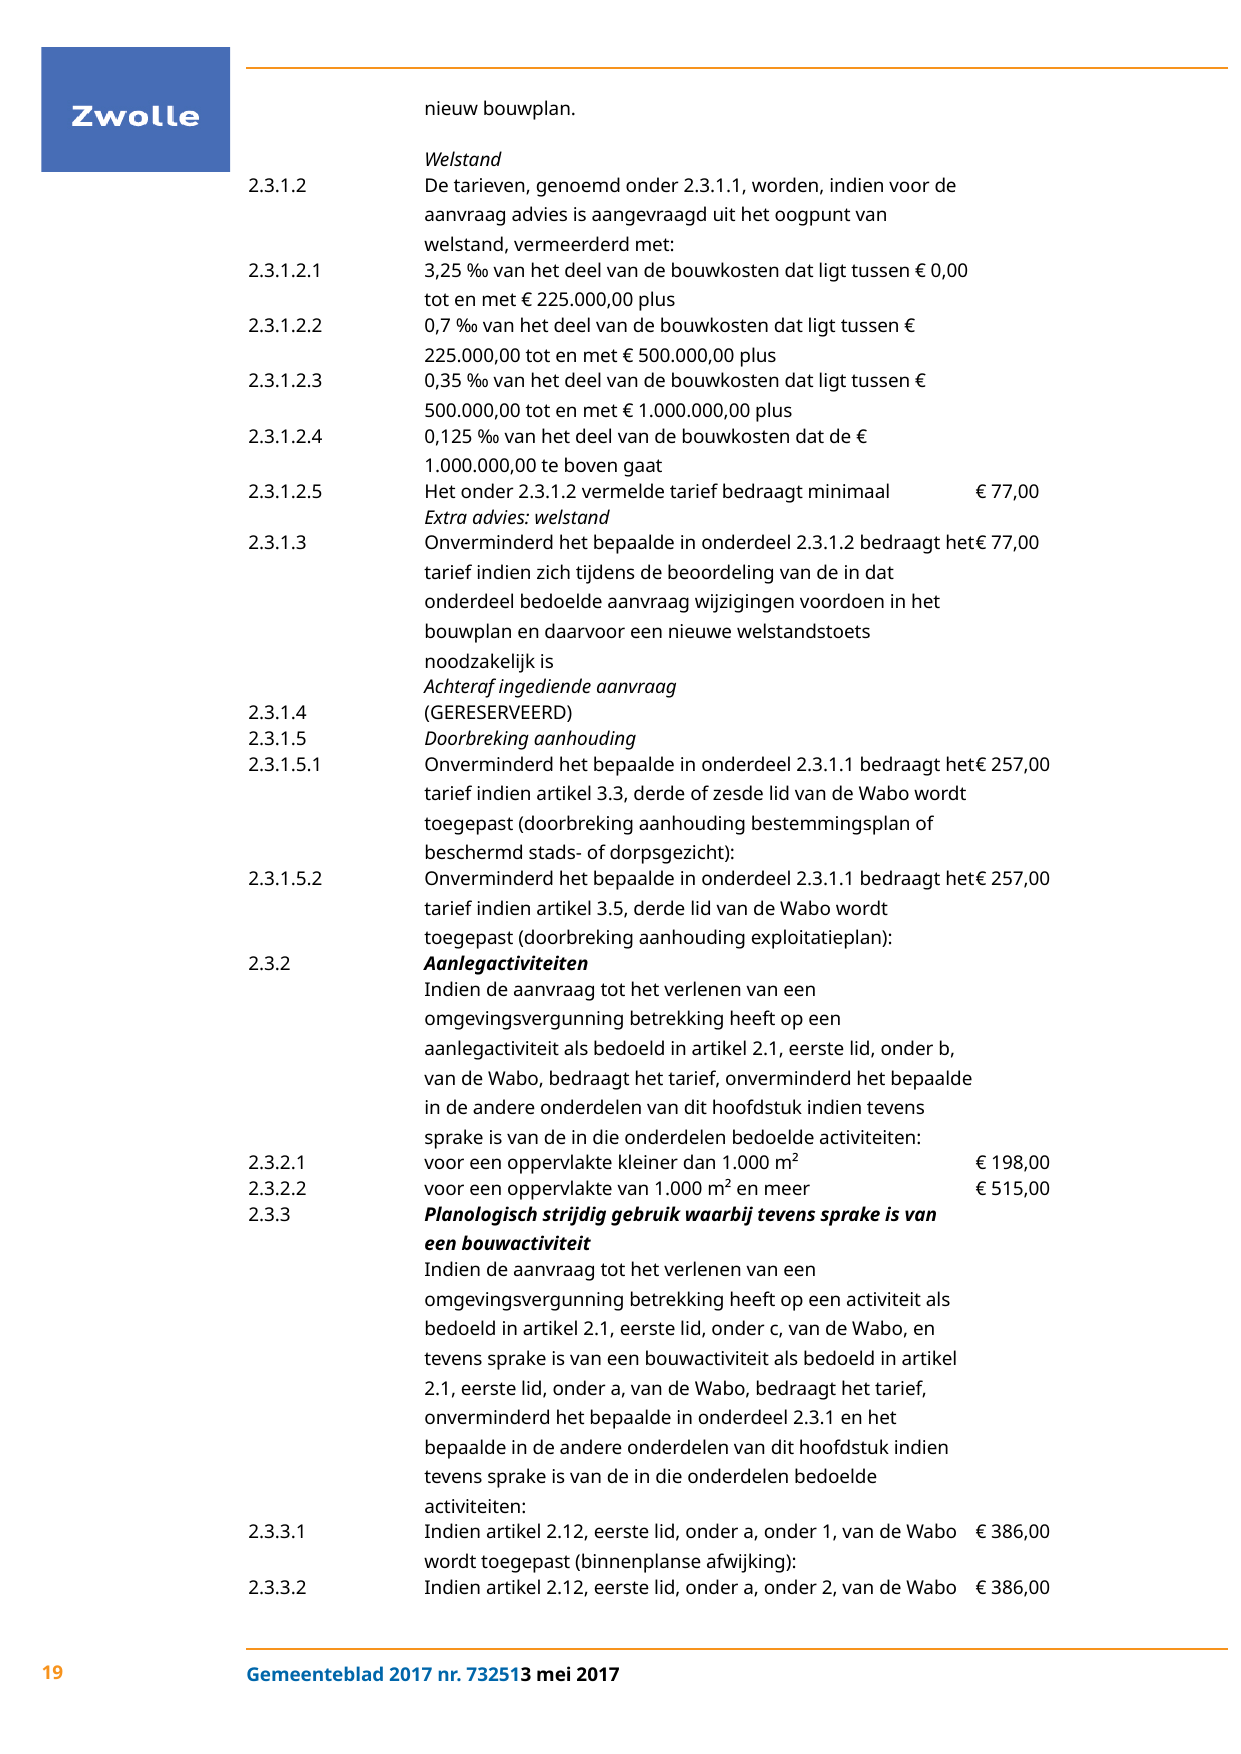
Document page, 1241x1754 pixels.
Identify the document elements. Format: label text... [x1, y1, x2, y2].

table_cell De tarieven, genoemd onder 2.3.1.1, worden, indien voor de aanvraag advies is aangevraagd uit het oogpunt van welstand, vermeerderd met: [424, 172, 975, 257]
table_cell € 257,00 [975, 865, 1152, 950]
table_cell (GERESERVEERD) [424, 699, 975, 725]
table_cell [248, 504, 424, 529]
table_cell [975, 146, 1152, 172]
table_cell nieuw bouwplan. [424, 95, 975, 121]
table_cell [975, 725, 1152, 751]
table_cell 2.3.3 [248, 1201, 424, 1256]
table_cell [975, 976, 1152, 1149]
table_cell 2.3.1.2.1 [248, 257, 424, 312]
table_cell € 257,00 [975, 751, 1152, 865]
table_cell € 77,00 [975, 530, 1152, 674]
table_cell Het onder 2.3.1.2 vermelde tarief bedraagt minimaal [424, 478, 975, 504]
table_cell [975, 1201, 1152, 1256]
table_cell [975, 312, 1152, 367]
table_cell 2.3.1.5.1 [248, 751, 424, 865]
table_cell € 77,00 [975, 478, 1152, 504]
table_cell [248, 95, 424, 121]
table_cell Indien de aanvraag tot het verlenen van een omgevingsvergunning betrekking heeft op een aanlegactiviteit als bedoeld in artikel 2.1, eerste lid, onder b, van de Wabo, bedraagt het tarief, onverminderd het bepaalde in de andere onderdelen van dit hoofdstuk indien tevens sprake is van de in die onderdelen bedoelde activiteiten: [424, 976, 975, 1149]
table_cell Onverminderd het bepaalde in onderdeel 2.3.1.1 bedraagt het tarief indien artikel 3.3, derde of zesde lid van de Wabo wordt toegepast (doorbreking aanhouding bestemmingsplan of beschermd stads- of dorpsgezicht): [424, 751, 975, 865]
table_cell 2.3.1.2.3 [248, 368, 424, 423]
table_cell [248, 121, 424, 146]
table_cell [975, 674, 1152, 699]
table_cell 2.3.1.2.4 [248, 423, 424, 478]
table_cell [975, 121, 1152, 146]
table_cell Indien de aanvraag tot het verlenen van een omgevingsvergunning betrekking heeft op een activiteit als bedoeld in artikel 2.1, eerste lid, onder c, van de Wabo, en tevens sprake is van een bouwactiviteit als bedoeld in artikel 2.1, eerste lid, onder a, van de Wabo, bedraagt het tarief, onverminderd het bepaalde in onderdeel 2.3.1 en het bepaalde in de andere onderdelen van dit hoofdstuk indien tevens sprake is van de in die onderdelen bedoelde activiteiten: [424, 1256, 975, 1519]
table_cell Extra advies: welstand [424, 504, 975, 529]
table_cell [975, 950, 1152, 976]
table_cell [248, 1256, 424, 1519]
table_cell [975, 368, 1152, 423]
table_cell € 515,00 [975, 1175, 1152, 1201]
table_cell Welstand [424, 146, 975, 172]
table_cell 2.3.1.2 [248, 172, 424, 257]
table_cell Planologisch strijdig gebruik waarbij tevens sprake is van een bouwactiviteit [424, 1201, 975, 1256]
table_cell [424, 121, 975, 146]
table_cell € 198,00 [975, 1150, 1152, 1175]
table_cell Onverminderd het bepaalde in onderdeel 2.3.1.1 bedraagt het tarief indien artikel 3.5, derde lid van de Wabo wordt toegepast (doorbreking aanhouding exploitatieplan): [424, 865, 975, 950]
table_cell 2.3.2 [248, 950, 424, 976]
table_cell 2.3.1.2.5 [248, 478, 424, 504]
table_cell 2.3.1.2.2 [248, 312, 424, 367]
table_cell [975, 257, 1152, 312]
table_cell 2.3.1.3 [248, 530, 424, 674]
table_cell [975, 699, 1152, 725]
table_cell Achteraf ingediende aanvraag [424, 674, 975, 699]
table_cell 0,125 ‰ van het deel van de bouwkosten dat de € 1.000.000,00 te boven gaat [424, 423, 975, 478]
table_cell Onverminderd het bepaalde in onderdeel 2.3.1.2 bedraagt het tarief indien zich tijdens de beoordeling van de in dat onderdeel bedoelde aanvraag wijzigingen voordoen in het bouwplan en daarvoor een nieuwe welstandstoets noodzakelijk is [424, 530, 975, 674]
table_cell voor een oppervlakte kleiner dan 1.000 m² [424, 1150, 975, 1175]
table_cell 2.3.1.4 [248, 699, 424, 725]
table_cell [975, 504, 1152, 529]
table_cell [248, 146, 424, 172]
table_cell Aanlegactiviteiten [424, 950, 975, 976]
table_cell 2.3.2.2 [248, 1175, 424, 1201]
table_cell 2.3.1.5 [248, 725, 424, 751]
table_cell [975, 172, 1152, 257]
table_cell € 386,00 [975, 1519, 1152, 1574]
table_cell 3,25 ‰ van het deel van de bouwkosten dat ligt tussen € 0,00 tot en met € 225.000,00 plus [424, 257, 975, 312]
table_cell € 386,00 [975, 1574, 1152, 1600]
table_cell 2.3.1.5.2 [248, 865, 424, 950]
table_cell 0,35 ‰ van het deel van de bouwkosten dat ligt tussen € 500.000,00 tot en met € 1.000.000,00 plus [424, 368, 975, 423]
table_cell 2.3.2.1 [248, 1150, 424, 1175]
table_cell Indien artikel 2.12, eerste lid, onder a, onder 1, van de Wabo wordt toegepast (binnenplanse afwijking): [424, 1519, 975, 1574]
table_cell 0,7 ‰ van het deel van de bouwkosten dat ligt tussen € 225.000,00 tot en met € 500.000,00 plus [424, 312, 975, 367]
picture [41, 47, 231, 172]
table_cell 2.3.3.2 [248, 1574, 424, 1600]
table_cell [248, 976, 424, 1149]
table_cell Indien artikel 2.12, eerste lid, onder a, onder 2, van de Wabo [424, 1574, 975, 1600]
table_cell [975, 95, 1152, 121]
table_cell [975, 423, 1152, 478]
table_cell voor een oppervlakte van 1.000 m² en meer [424, 1175, 975, 1201]
table_cell [975, 1256, 1152, 1519]
table_cell [248, 674, 424, 699]
table_cell Doorbreking aanhouding [424, 725, 975, 751]
table_cell 2.3.3.1 [248, 1519, 424, 1574]
